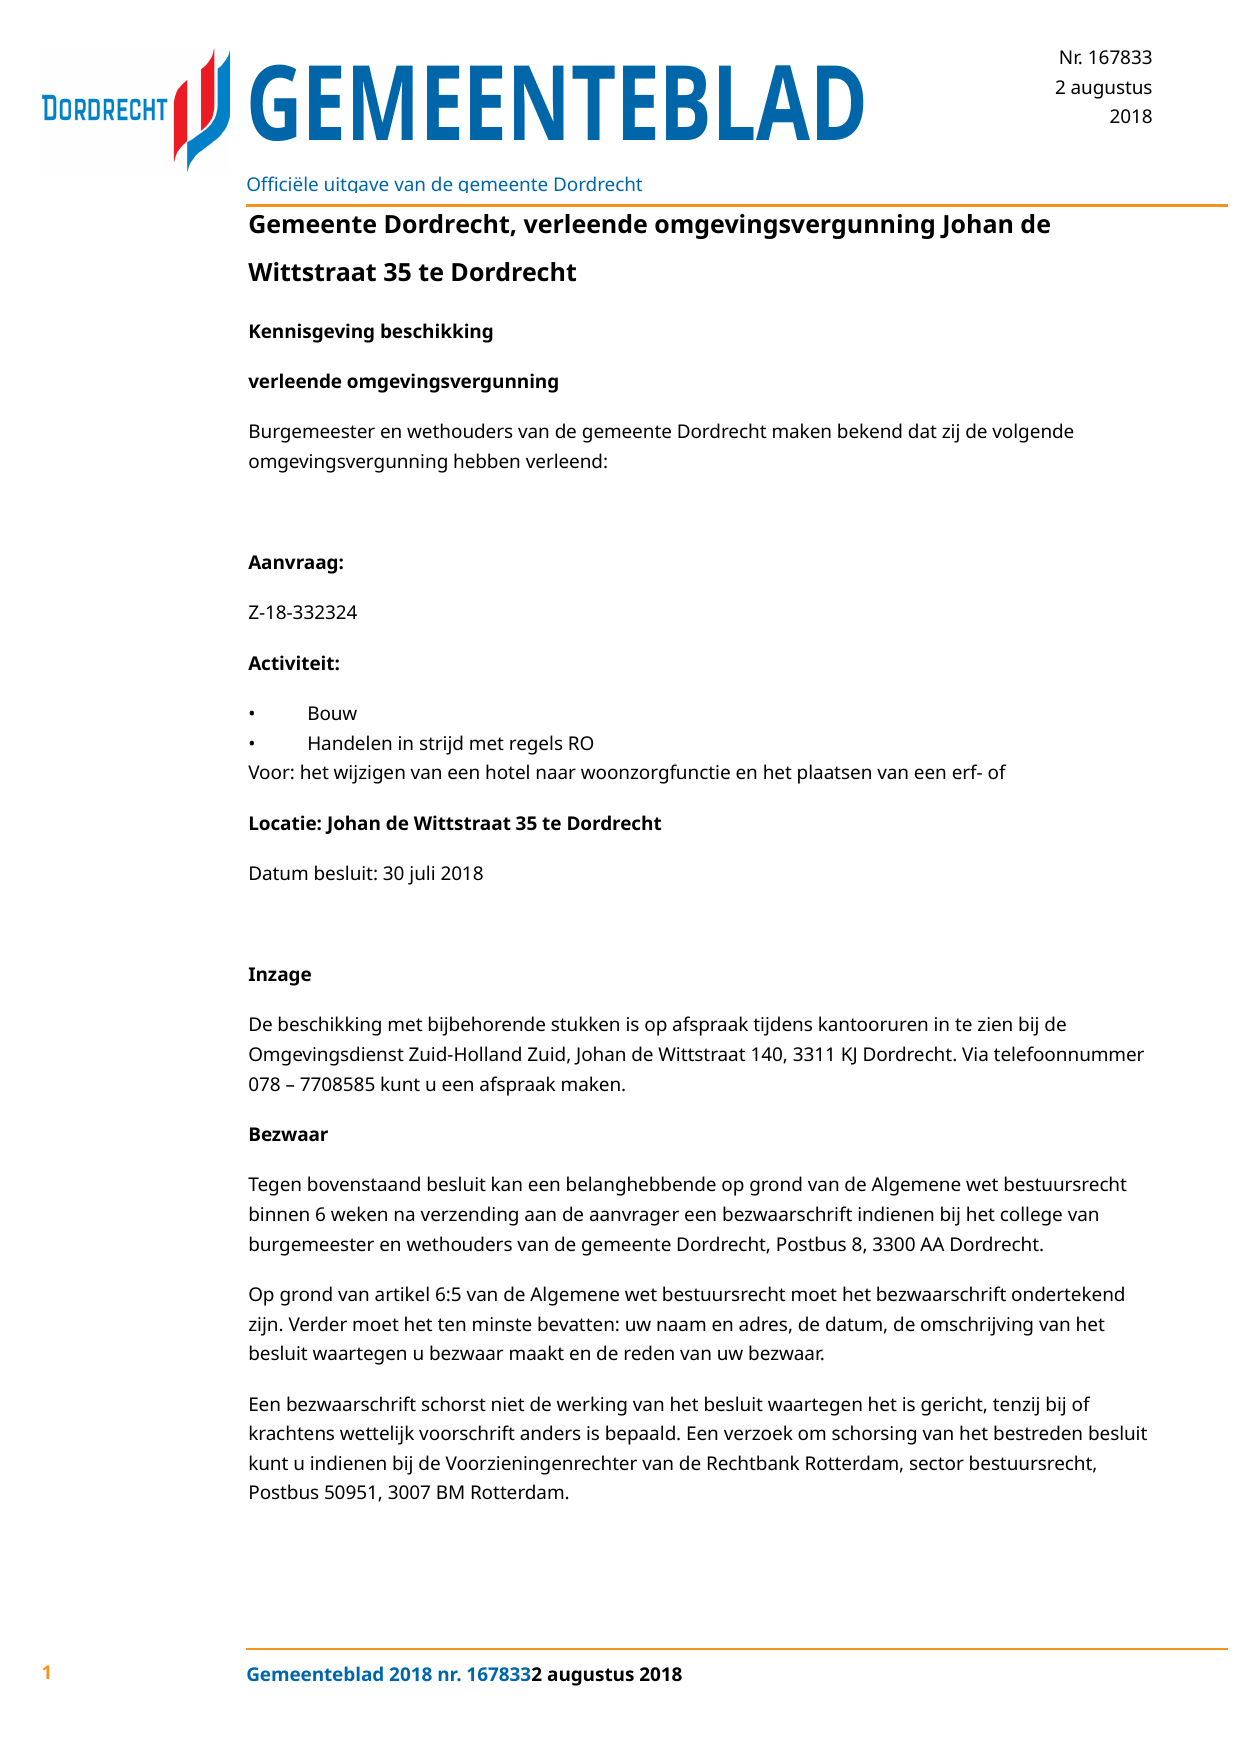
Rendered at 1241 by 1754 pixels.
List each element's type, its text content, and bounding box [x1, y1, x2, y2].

text De beschikking met bijbehorende stukken is op afspraak tijdens kantooruren in te zien bij de Omgevingsdienst Zuid-Holland Zuid, Johan de Wittstraat 140, 3311 KJ Dordrecht. Via telefoonnummer 078 – 7708585 kunt u een afspraak maken. [248, 1012, 1152, 1097]
text Voor: het wijzigen van een hotel naar woonzorgfunctie en het plaatsen van een erf- of [248, 759, 1152, 785]
text Op grond van artikel 6:5 van de Algemene wet bestuursrecht moet het bezwaarschrift ondertekend zijn. Verder moet het ten minste bevatten: uw naam en adres, de datum, de omschrijving van het besluit waartegen u bezwaar maakt en de reden van uw bezwaar. [248, 1281, 1152, 1366]
text Z-18-332324 [248, 599, 1152, 625]
text Activiteit: [248, 650, 1152, 676]
text Gemeente Dordrecht, verleende omgevingsvergunning Johan de Wittstraat 35 te Dordrecht [248, 207, 1152, 288]
text verleende omgevingsvergunning [248, 368, 1152, 394]
text Bezwaar [248, 1121, 1152, 1147]
list Handelen in strijd met regels RO [248, 730, 1152, 756]
text Inzage [248, 961, 1152, 987]
list Bouw [248, 700, 1152, 726]
text Datum besluit: 30 juli 2018 [248, 860, 1152, 886]
text Locatie: Johan de Wittstraat 35 te Dordrecht [248, 810, 1152, 836]
text Kennisgeving beschikking [248, 318, 1152, 344]
text Een bezwaarschrift schorst niet de werking van het besluit waartegen het is gericht, tenzij bij of krachtens wettelijk voorschrift anders is bepaald. Een verzoek om schorsing van het bestreden besluit kunt u indienen bij de Voorzieningenrechter van de Rechtbank Rotterdam, sector bestuursrecht, Postbus 50951, 3007 BM Rotterdam. [248, 1391, 1152, 1505]
picture [41, 47, 231, 172]
text Tegen bovenstaand besluit kan een belanghebbende op grond van de Algemene wet bestuursrecht binnen 6 weken na verzending aan de aanvrager een bezwaarschrift indienen bij het college van burgemeester en wethouders van de gemeente Dordrecht, Postbus 8, 3300 AA Dordrecht. [248, 1172, 1152, 1257]
text Burgemeester en wethouders van de gemeente Dordrecht maken bekend dat zij de volgende omgevingsvergunning hebben verleend: [248, 419, 1152, 474]
text Aanvraag: [248, 549, 1152, 575]
